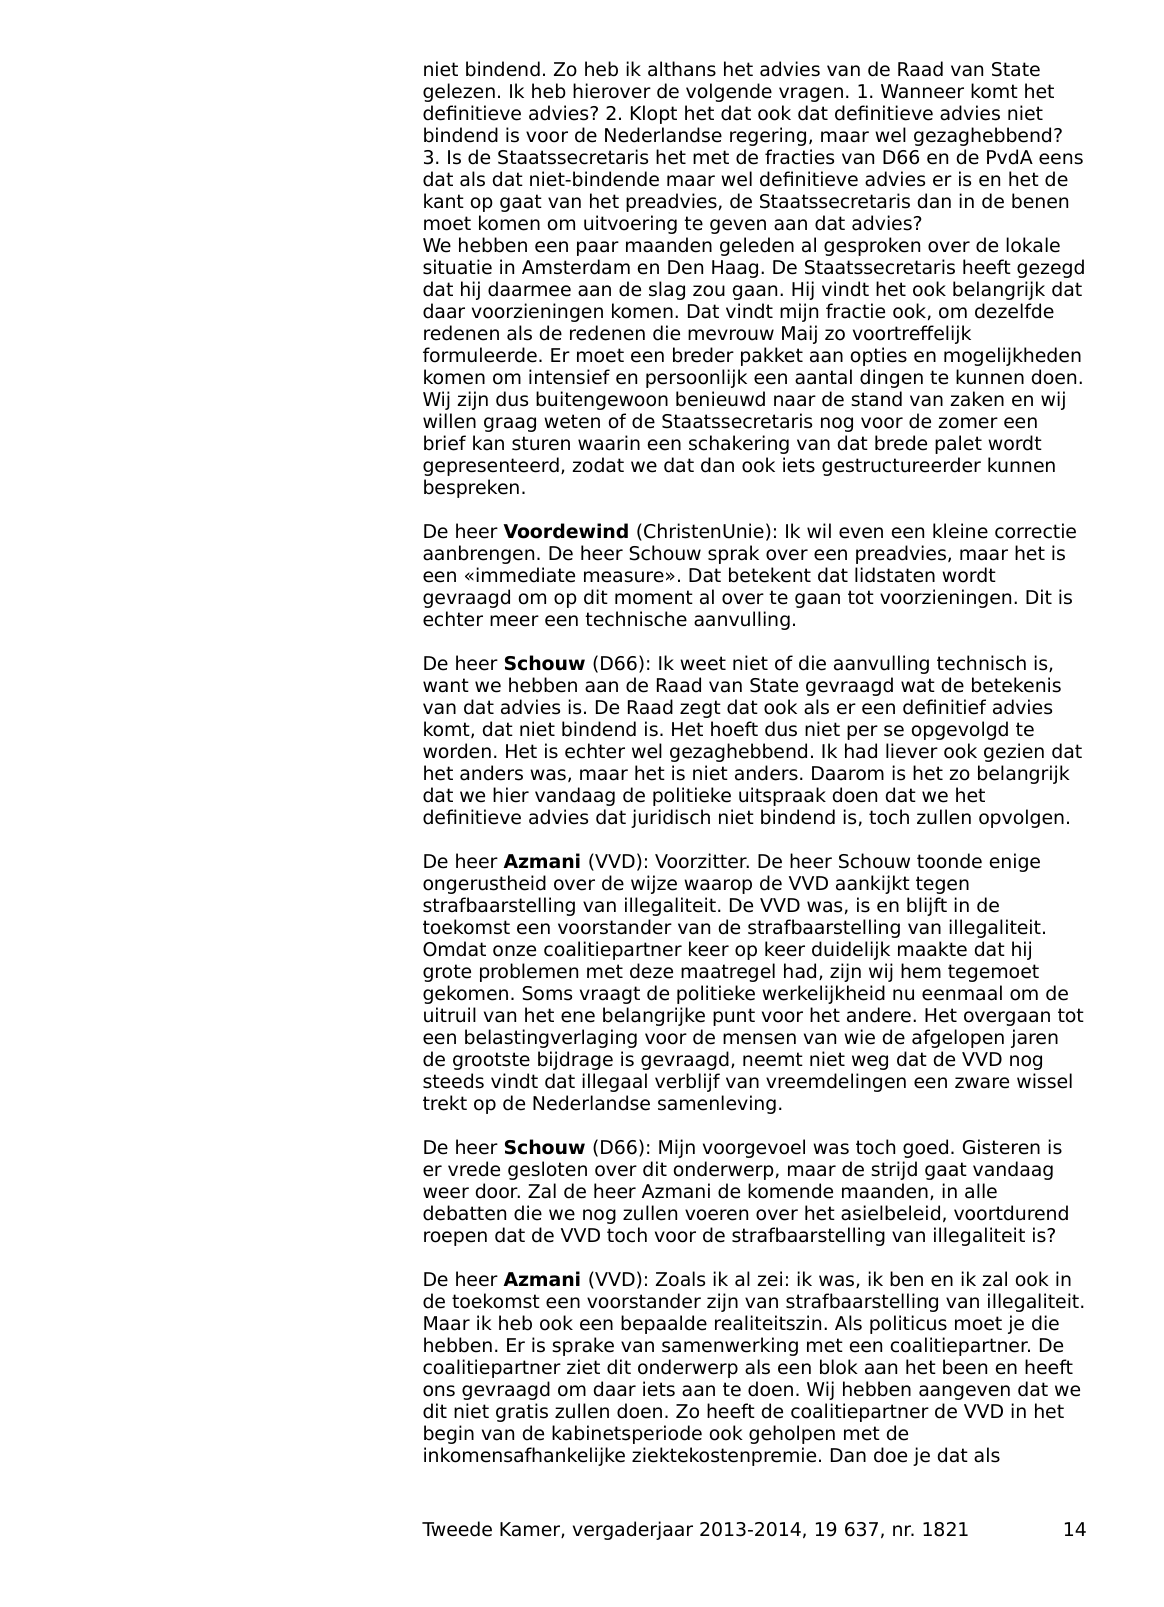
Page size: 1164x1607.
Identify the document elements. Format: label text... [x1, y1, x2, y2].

text De heer Schouw (D66): Mijn voorgevoel was toch goed. Gisteren is er vrede gesloten over dit onderwerp, maar de strijd gaat vandaag weer door. Zal de heer Azmani de komende maanden, in alle debatten die we nog zullen voeren over het asielbeleid, voortdurend roepen dat de VVD toch voor de strafbaarstelling van illegaliteit is? [422, 1137, 1087, 1247]
text niet bindend. Zo heb ik althans het advies van de Raad van State gelezen. Ik heb hierover de volgende vragen. 1. Wanneer komt het definitieve advies? 2. Klopt het dat ook dat definitieve advies niet bindend is voor de Nederlandse regering, maar wel gezaghebbend? 3. Is de Staatssecretaris het met de fracties van D66 en de PvdA eens dat als dat niet-bindende maar wel definitieve advies er is en het de kant op gaat van het preadvies, de Staatssecretaris dan in de benen moet komen om uitvoering te geven aan dat advies? [422, 59, 1087, 235]
text We hebben een paar maanden geleden al gesproken over de lokale situatie in Amsterdam en Den Haag. De Staatssecretaris heeft gezegd dat hij daarmee aan de slag zou gaan. Hij vindt het ook belangrijk dat daar voorzieningen komen. Dat vindt mijn fractie ook, om dezelfde redenen als de redenen die mevrouw Maij zo voortreffelijk formuleerde. Er moet een breder pakket aan opties en mogelijkheden komen om intensief en persoonlijk een aantal dingen te kunnen doen. Wij zijn dus buitengewoon benieuwd naar de stand van zaken en wij willen graag weten of de Staatssecretaris nog voor de zomer een brief kan sturen waarin een schakering van dat brede palet wordt gepresenteerd, zodat we dat dan ook iets gestructureerder kunnen bespreken. [422, 235, 1087, 499]
text De heer Schouw (D66): Ik weet niet of die aanvulling technisch is, want we hebben aan de Raad van State gevraagd wat de betekenis van dat advies is. De Raad zegt dat ook als er een definitief advies komt, dat niet bindend is. Het hoeft dus niet per se opgevolgd te worden. Het is echter wel gezaghebbend. Ik had liever ook gezien dat het anders was, maar het is niet anders. Daarom is het zo belangrijk dat we hier vandaag de politieke uitspraak doen dat we het definitieve advies dat juridisch niet bindend is, toch zullen opvolgen. [422, 653, 1087, 829]
text De heer Azmani (VVD): Voorzitter. De heer Schouw toonde enige ongerustheid over de wijze waarop de VVD aankijkt tegen strafbaarstelling van illegaliteit. De VVD was, is en blijft in de toekomst een voorstander van de strafbaarstelling van illegaliteit. Omdat onze coalitiepartner keer op keer duidelijk maakte dat hij grote problemen met deze maatregel had, zijn wij hem tegemoet gekomen. Soms vraagt de politieke werkelijkheid nu eenmaal om de uitruil van het ene belangrijke punt voor het andere. Het overgaan tot een belastingverlaging voor de mensen van wie de afgelopen jaren de grootste bijdrage is gevraagd, neemt niet weg dat de VVD nog steeds vindt dat illegaal verblijf van vreemdelingen een zware wissel trekt op de Nederlandse samenleving. [422, 851, 1087, 1115]
text De heer Azmani (VVD): Zoals ik al zei: ik was, ik ben en ik zal ook in de toekomst een voorstander zijn van strafbaarstelling van illegaliteit. Maar ik heb ook een bepaalde realiteitszin. Als politicus moet je die hebben. Er is sprake van samenwerking met een coalitiepartner. De coalitiepartner ziet dit onderwerp als een blok aan het been en heeft ons gevraagd om daar iets aan te doen. Wij hebben aangeven dat we dit niet gratis zullen doen. Zo heeft de coalitiepartner de VVD in het begin van de kabinetsperiode ook geholpen met de inkomensafhankelijke ziektekostenpremie. Dan doe je dat als [422, 1269, 1087, 1467]
text De heer Voordewind (ChristenUnie): Ik wil even een kleine correctie aanbrengen. De heer Schouw sprak over een preadvies, maar het is een «immediate measure». Dat betekent dat lidstaten wordt gevraagd om op dit moment al over te gaan tot voorzieningen. Dit is echter meer een technische aanvulling. [422, 521, 1087, 631]
